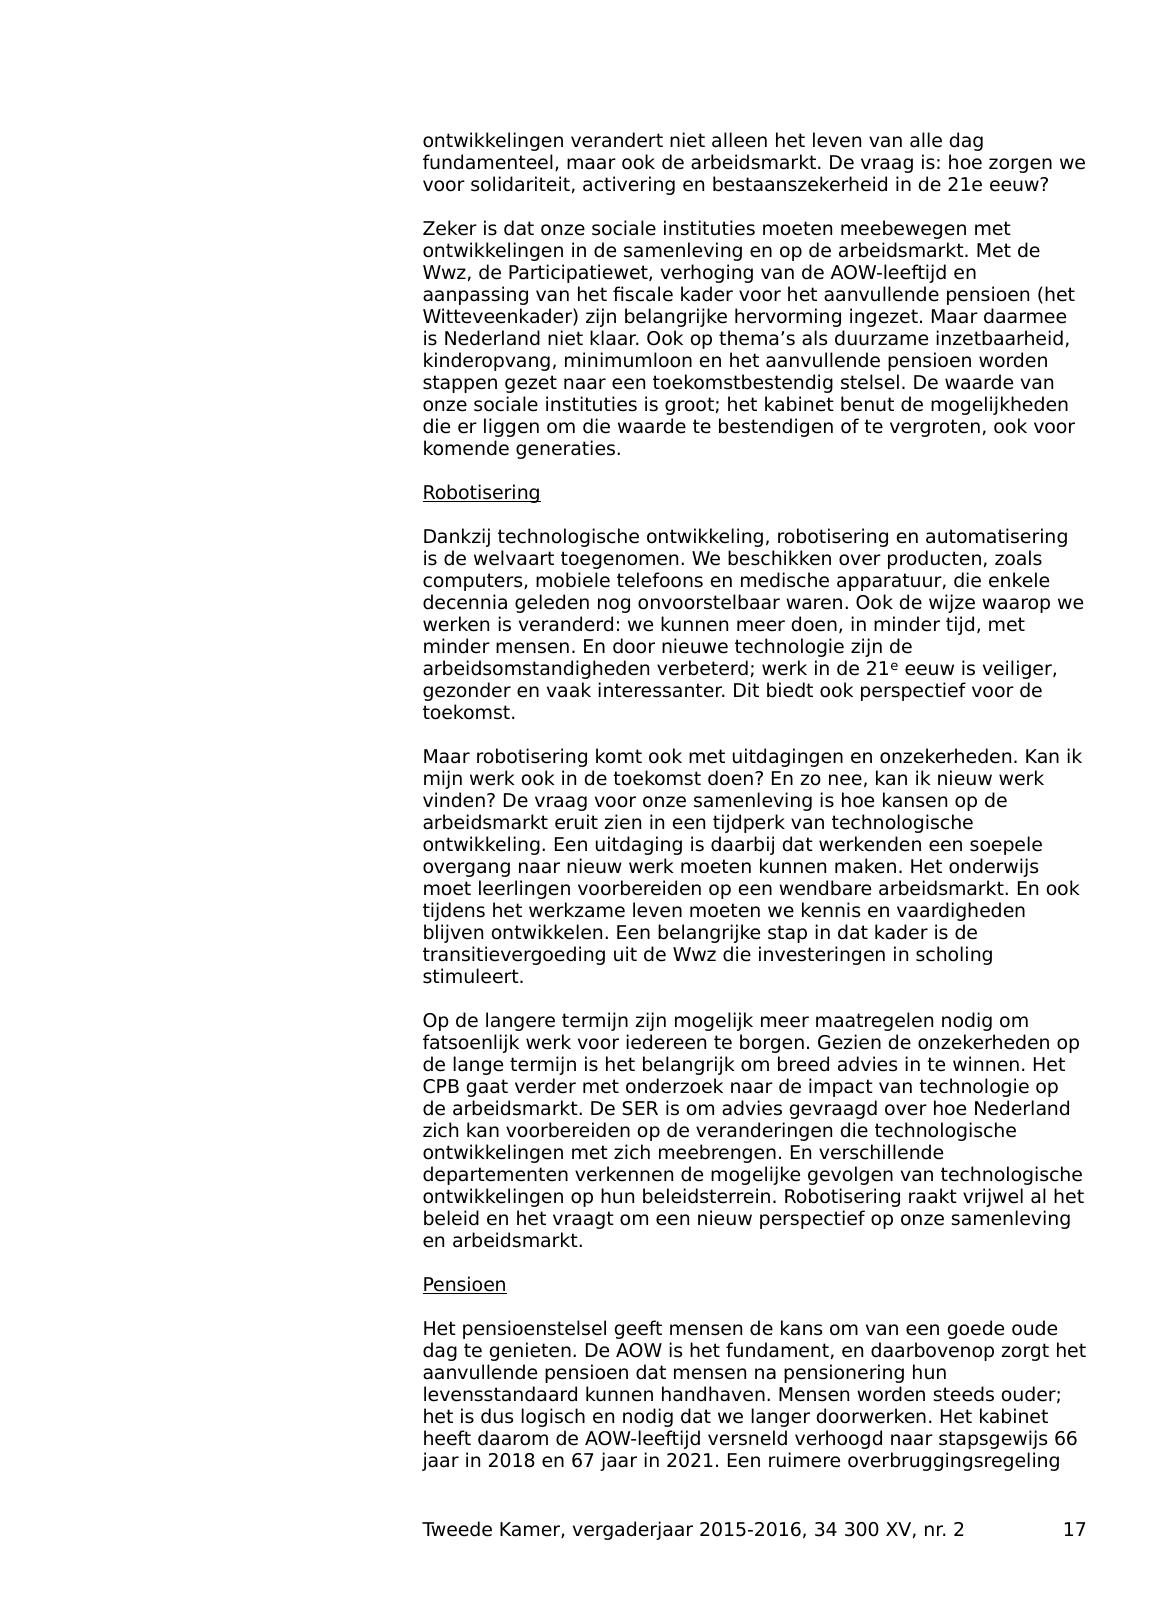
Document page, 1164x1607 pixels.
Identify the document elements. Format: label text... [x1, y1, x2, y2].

subtitle Pensioen [422, 1274, 1087, 1296]
text Dankzij technologische ontwikkeling, robotisering en automatisering is de welvaart toegenomen. We beschikken over producten, zoals computers, mobiele telefoons en medische apparatuur, die enkele decennia geleden nog onvoorstelbaar waren. Ook de wijze waarop we werken is veranderd: we kunnen meer doen, in minder tijd, met minder mensen. En door nieuwe technologie zijn de arbeidsomstandigheden verbeterd; werk in de 21e eeuw is veiliger, gezonder en vaak interessanter. Dit biedt ook perspectief voor de toekomst. [422, 526, 1087, 724]
text Maar robotisering komt ook met uitdagingen en onzekerheden. Kan ik mijn werk ook in de toekomst doen? En zo nee, kan ik nieuw werk vinden? De vraag voor onze samenleving is hoe kansen op de arbeidsmarkt eruit zien in een tijdperk van technologische ontwikkeling. Een uitdaging is daarbij dat werkenden een soepele overgang naar nieuw werk moeten kunnen maken. Het onderwijs moet leerlingen voorbereiden op een wendbare arbeidsmarkt. En ook tijdens het werkzame leven moeten we kennis en vaardigheden blijven ontwikkelen. Een belangrijke stap in dat kader is de transitievergoeding uit de Wwz die investeringen in scholing stimuleert. [422, 746, 1087, 988]
text Op de langere termijn zijn mogelijk meer maatregelen nodig om fatsoenlijk werk voor iedereen te borgen. Gezien de onzekerheden op de lange termijn is het belangrijk om breed advies in te winnen. Het CPB gaat verder met onderzoek naar de impact van technologie op de arbeidsmarkt. De SER is om advies gevraagd over hoe Nederland zich kan voorbereiden op de veranderingen die technologische ontwikkelingen met zich meebrengen. En verschillende departementen verkennen de mogelijke gevolgen van technologische ontwikkelingen op hun beleidsterrein. Robotisering raakt vrijwel al het beleid en het vraagt om een nieuw perspectief op onze samenleving en arbeidsmarkt. [422, 1010, 1087, 1252]
text ontwikkelingen verandert niet alleen het leven van alle dag fundamenteel, maar ook de arbeidsmarkt. De vraag is: hoe zorgen we voor solidariteit, activering en bestaanszekerheid in de 21e eeuw? [422, 130, 1087, 196]
subtitle Robotisering [422, 482, 1087, 504]
text Het pensioenstelsel geeft mensen de kans om van een goede oude dag te genieten. De AOW is het fundament, en daarbovenop zorgt het aanvullende pensioen dat mensen na pensionering hun levensstandaard kunnen handhaven. Mensen worden steeds ouder; het is dus logisch en nodig dat we langer doorwerken. Het kabinet heeft daarom de AOW-leeftijd versneld verhoogd naar stapsgewijs 66 jaar in 2018 en 67 jaar in 2021. Een ruimere overbruggingsregeling [422, 1318, 1087, 1472]
text Zeker is dat onze sociale instituties moeten meebewegen met ontwikkelingen in de samenleving en op de arbeidsmarkt. Met de Wwz, de Participatiewet, verhoging van de AOW-leeftijd en aanpassing van het fiscale kader voor het aanvullende pensioen (het Witteveenkader) zijn belangrijke hervorming ingezet. Maar daarmee is Nederland niet klaar. Ook op thema’s als duurzame inzetbaarheid, kinderopvang, minimumloon en het aanvullende pensioen worden stappen gezet naar een toekomstbestendig stelsel. De waarde van onze sociale instituties is groot; het kabinet benut de mogelijkheden die er liggen om die waarde te bestendigen of te vergroten, ook voor komende generaties. [422, 218, 1087, 460]
